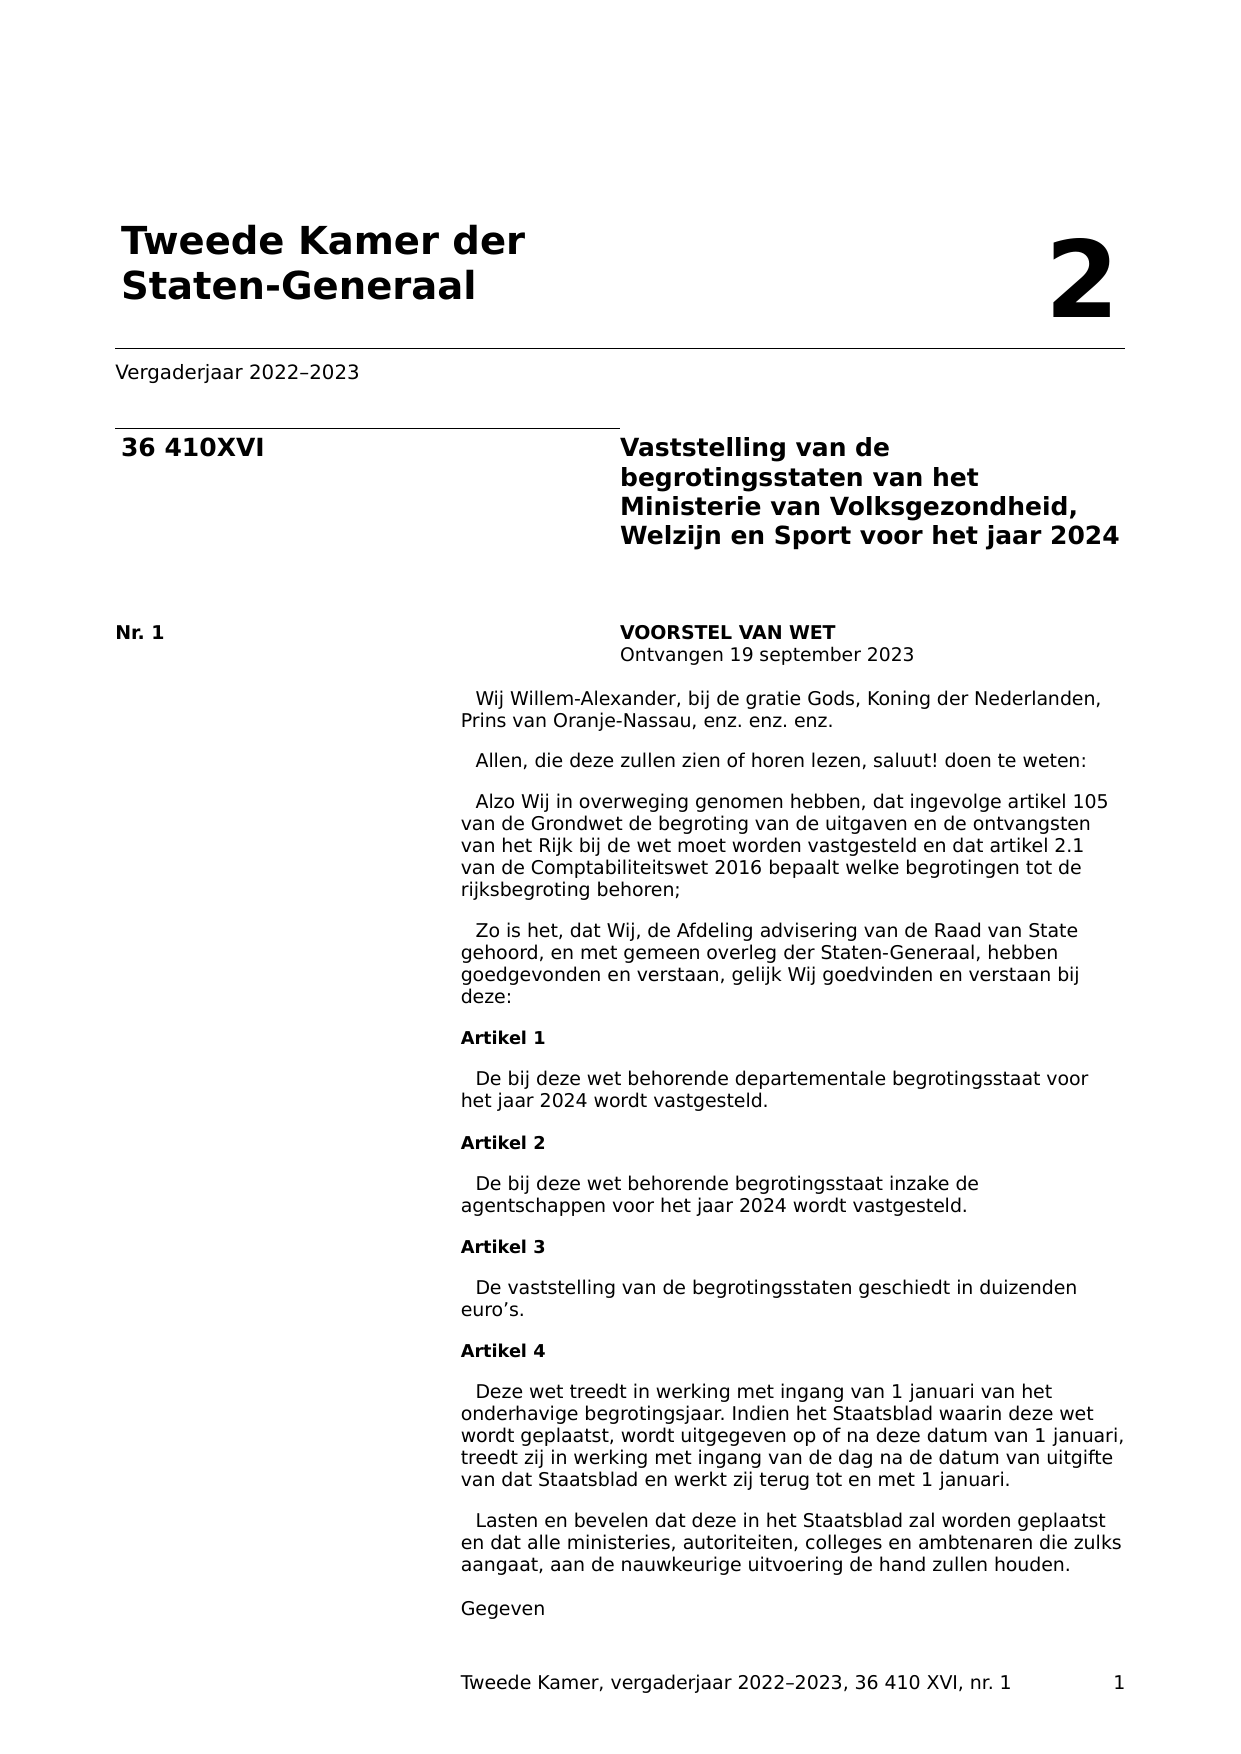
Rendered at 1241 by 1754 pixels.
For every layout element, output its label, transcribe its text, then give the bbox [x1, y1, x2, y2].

text Allen, die deze zullen zien of horen lezen, saluut! doen te weten: [461, 750, 1125, 772]
title Artikel 3 [461, 1235, 1125, 1258]
text Wij Willem-Alexander, bij de gratie Gods, Koning der Nederlanden, Prins van Oranje-Nassau, enz. enz. enz. [461, 688, 1125, 732]
text Deze wet treedt in werking met ingang van 1 januari van het onderhavige begrotingsjaar. Indien het Staatsblad waarin deze wet wordt geplaatst, wordt uitgegeven op of na deze datum van 1 januari, treedt zij in werking met ingang van de dag na de datum van uitgifte van dat Staatsblad en werkt zij terug tot en met 1 januari. [461, 1381, 1125, 1491]
text Zo is het, dat Wij, de Afdeling advisering van de Raad van State gehoord, en met gemeen overleg der Staten-Generaal, hebben goedgevonden en verstaan, gelijk Wij goedvinden en verstaan bij deze: [461, 920, 1125, 1008]
text Lasten en bevelen dat deze in het Staatsblad zal worden geplaatst en dat alle ministeries, autoriteiten, colleges en ambtenaren die zulks aangaat, aan de nauwkeurige uitvoering de hand zullen houden. [461, 1510, 1125, 1576]
table_header Tweede Kamer der Staten-Generaal [115, 213, 620, 348]
title Artikel 4 [461, 1339, 1125, 1362]
text De bij deze wet behorende begrotingsstaat inzake de agentschappen voor het jaar 2024 wordt vastgesteld. [461, 1172, 1125, 1216]
table_header Nr. 1 [115, 622, 620, 688]
text Alzo Wij in overweging genomen hebben, dat ingevolge artikel 105 van de Grondwet de begroting van de uitgaven en de ontvangsten van het Rijk bij de wet moet worden vastgesteld en dat artikel 2.1 van de Comptabiliteitswet 2016 bepaalt welke begrotingen tot de rijksbegroting behoren; [461, 791, 1125, 901]
text Gegeven [461, 1598, 1125, 1620]
table_header Vaststelling van de begrotingsstaten van het Ministerie van Volksgezondheid, Welzijn en Sport voor het jaar 2024 [620, 428, 1125, 556]
table_cell Vergaderjaar 2022–2023 [115, 349, 1125, 384]
table_header 36 410XVI [115, 429, 620, 556]
table_header Voorstel van wet Ontvangen 19 september 2023 [620, 622, 1125, 688]
title Artikel 2 [461, 1131, 1125, 1154]
text De bij deze wet behorende departementale begrotingsstaat voor het jaar 2024 wordt vastgesteld. [461, 1068, 1125, 1112]
title Artikel 1 [461, 1026, 1125, 1049]
text De vaststelling van de begrotingsstaten geschiedt in duizenden euro’s. [461, 1277, 1125, 1321]
table_header 2 [620, 213, 1125, 348]
